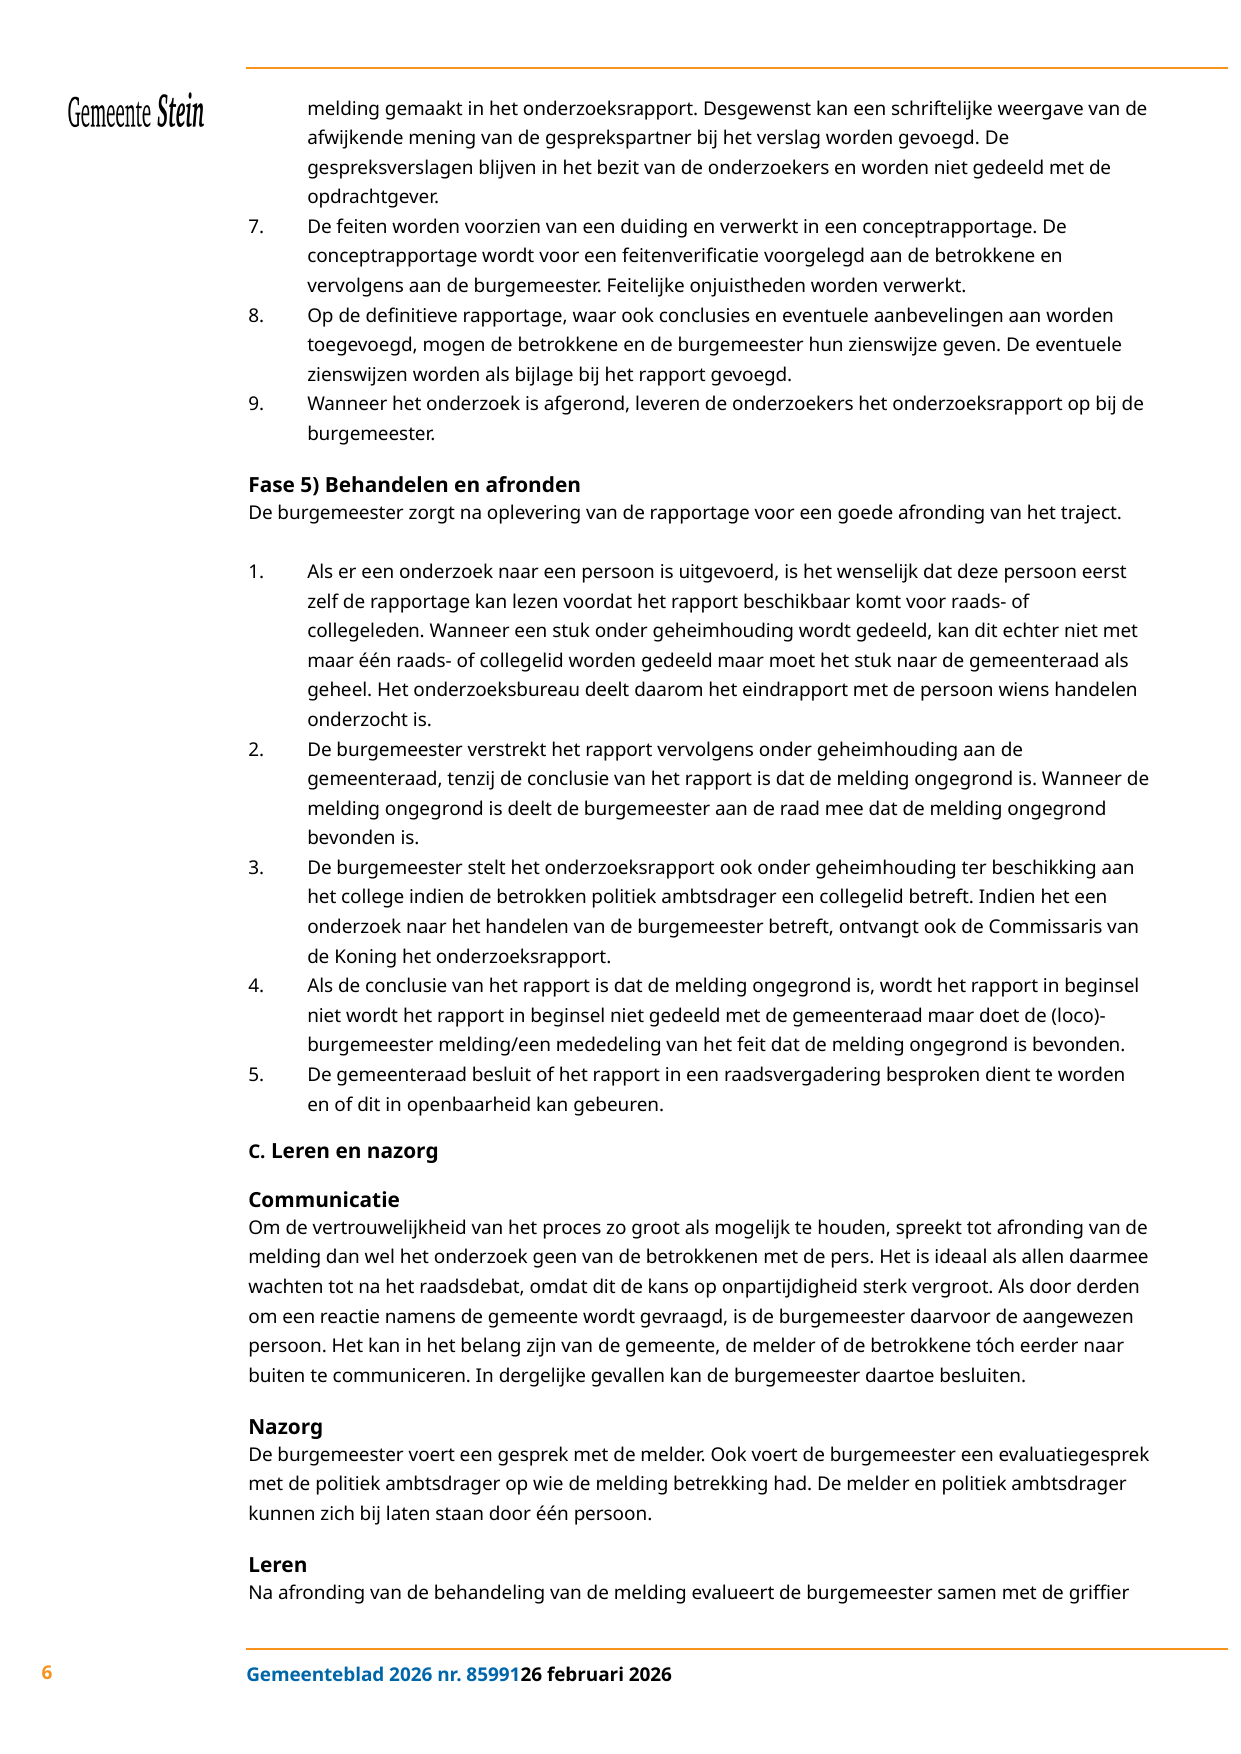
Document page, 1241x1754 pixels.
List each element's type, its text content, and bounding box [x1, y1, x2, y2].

list Als de conclusie van het rapport is dat de melding ongegrond is, wordt het rapport in beginsel niet wordt het rapport in beginsel niet gedeeld met de gemeenteraad maar doet de (loco)-burgemeester melding/een mededeling van het feit dat de melding ongegrond is bevonden. [248, 972, 1152, 1057]
list De feiten worden voorzien van een duiding en verwerkt in een conceptrapportage. De conceptrapportage wordt voor een feitenverificatie voorgelegd aan de betrokkene en vervolgens aan de burgemeester. Feitelijke onjuistheden worden verwerkt. [248, 213, 1152, 298]
text Communicatie [248, 1186, 1152, 1214]
text De burgemeester voert een gesprek met de melder. Ook voert de burgemeester een evaluatiegesprek met de politiek ambtsdrager op wie de melding betrekking had. De melder en politiek ambtsdrager kunnen zich bij laten staan door één persoon. [248, 1441, 1152, 1526]
text Leren [248, 1550, 1152, 1579]
list Wanneer het onderzoek is afgerond, leveren de onderzoekers het onderzoeksrapport op bij de burgemeester. [248, 391, 1152, 446]
text Na afronding van de behandeling van de melding evalueert de burgemeester samen met de griffier [248, 1579, 1152, 1604]
list Als er een onderzoek naar een persoon is uitgevoerd, is het wenselijk dat deze persoon eerst zelf de rapportage kan lezen voordat het rapport beschikbaar komt voor raads- of collegeleden. Wanneer een stuk onder geheimhouding wordt gedeeld, kan dit echter niet met maar één raads- of collegelid worden gedeeld maar moet het stuk naar de gemeenteraad als geheel. Het onderzoeksbureau deelt daarom het eindrapport met de persoon wiens handelen onderzocht is. [248, 558, 1152, 732]
text Nazorg [248, 1412, 1152, 1441]
text C. Leren en nazorg [248, 1136, 1152, 1165]
text De burgemeester zorgt na oplevering van de rapportage voor een goede afronding van het traject. [248, 499, 1152, 525]
list melding gemaakt in het onderzoeksrapport. Desgewenst kan een schriftelijke weergave van de afwijkende mening van de gesprekspartner bij het verslag worden gevoegd. De gespreksverslagen blijven in het bezit van de onderzoekers en worden niet gedeeld met de opdrachtgever. [248, 95, 1152, 209]
list Op de definitieve rapportage, waar ook conclusies en eventuele aanbevelingen aan worden toegevoegd, mogen de betrokkene en de burgemeester hun zienswijze geven. De eventuele zienswijzen worden als bijlage bij het rapport gevoegd. [248, 302, 1152, 387]
list De burgemeester stelt het onderzoeksrapport ook onder geheimhouding ter beschikking aan het college indien de betrokken politiek ambtsdrager een collegelid betreft. Indien het een onderzoek naar het handelen van de burgemeester betreft, ontvangt ook de Commissaris van de Koning het onderzoeksrapport. [248, 854, 1152, 968]
list De burgemeester verstrekt het rapport vervolgens onder geheimhouding aan de gemeenteraad, tenzij de conclusie van het rapport is dat de melding ongegrond is. Wanneer de melding ongegrond is deelt de burgemeester aan de raad mee dat de melding ongegrond bevonden is. [248, 736, 1152, 850]
list De gemeenteraad besluit of het rapport in een raadsvergadering besproken dient te worden en of dit in openbaarheid kan gebeuren. [248, 1061, 1152, 1116]
picture [41, 47, 231, 172]
text Fase 5) Behandelen en afronden [248, 471, 1152, 499]
text Om de vertrouwelijkheid van het proces zo groot als mogelijk te houden, spreekt tot afronding van de melding dan wel het onderzoek geen van de betrokkenen met de pers. Het is ideaal als allen daarmee wachten tot na het raadsdebat, omdat dit de kans op onpartijdigheid sterk vergroot. Als door derden om een reactie namens de gemeente wordt gevraagd, is de burgemeester daarvoor de aangewezen persoon. Het kan in het belang zijn van de gemeente, de melder of de betrokkene tóch eerder naar buiten te communiceren. In dergelijke gevallen kan de burgemeester daartoe besluiten. [248, 1214, 1152, 1388]
